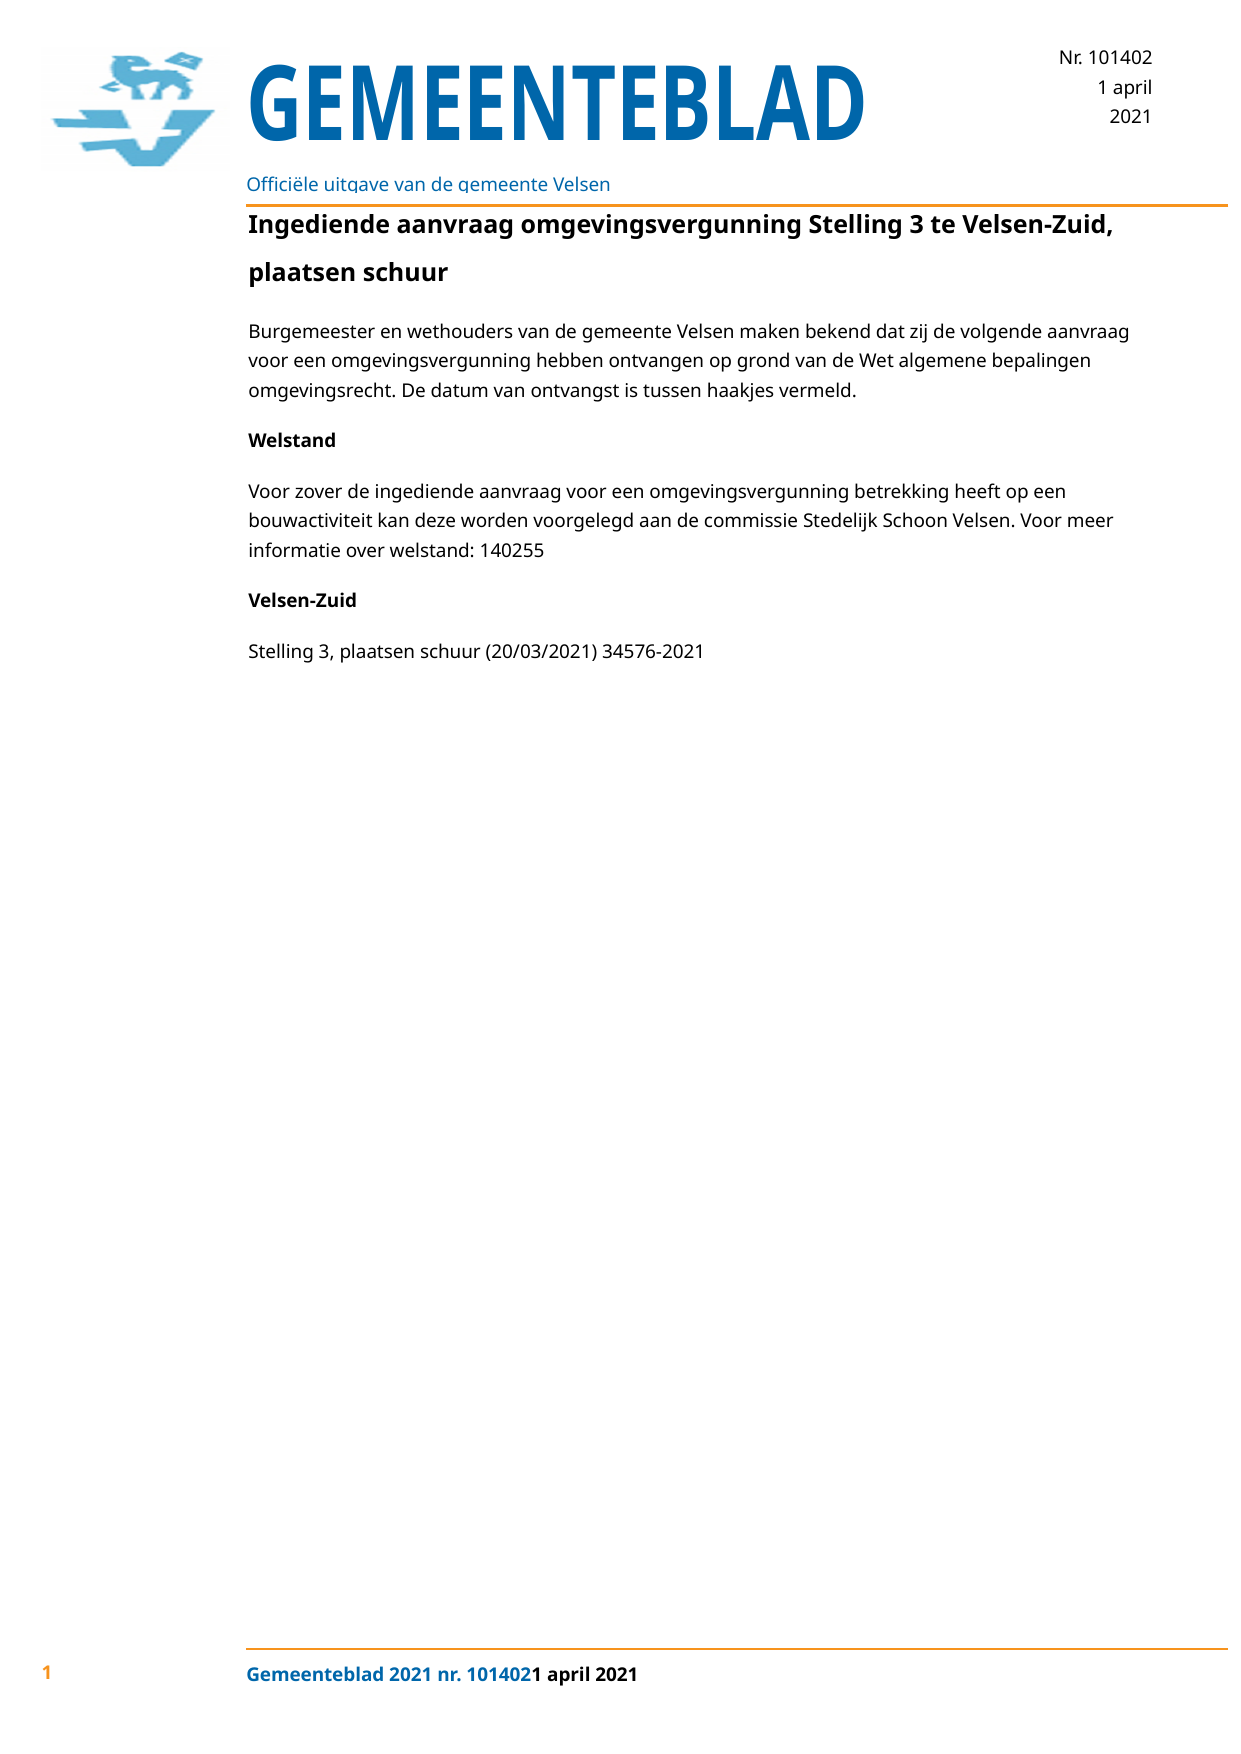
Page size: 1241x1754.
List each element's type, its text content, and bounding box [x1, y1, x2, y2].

picture [41, 47, 231, 172]
text Ingediende aanvraag omgevingsvergunning Stelling 3 te Velsen-Zuid, plaatsen schuur [248, 207, 1152, 288]
text Burgemeester en wethouders van de gemeente Velsen maken bekend dat zij de volgende aanvraag voor een omgevingsvergunning hebben ontvangen op grond van de Wet algemene bepalingen omgevingsrecht. De datum van ontvangst is tussen haakjes vermeld. [248, 318, 1152, 403]
text Welstand [248, 427, 1152, 453]
text Velsen-Zuid [248, 587, 1152, 613]
text Stelling 3, plaatsen schuur (20/03/2021) 34576-2021 [248, 638, 1152, 664]
text Voor zover de ingediende aanvraag voor een omgevingsvergunning betrekking heeft op een bouwactiviteit kan deze worden voorgelegd aan de commissie Stedelijk Schoon Velsen. Voor meer informatie over welstand: 140255 [248, 478, 1152, 563]
